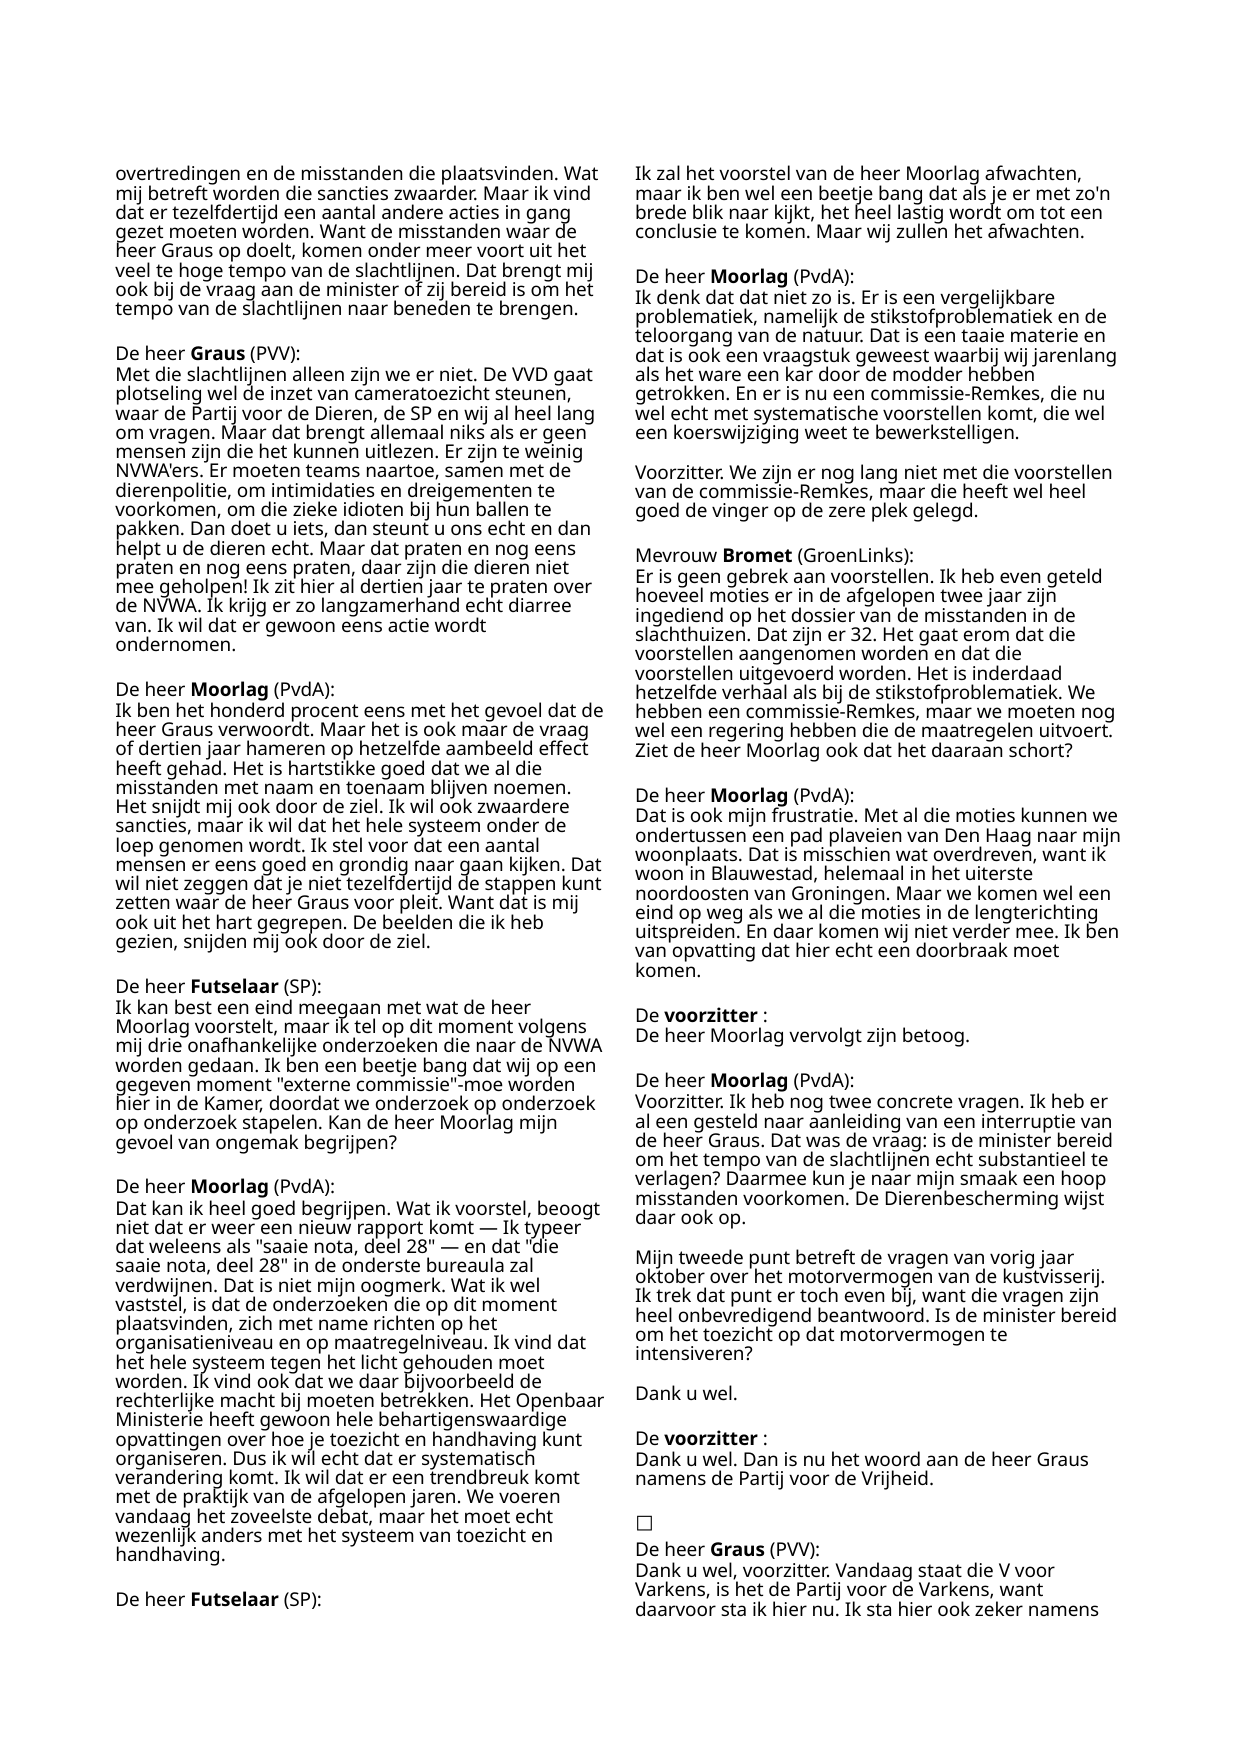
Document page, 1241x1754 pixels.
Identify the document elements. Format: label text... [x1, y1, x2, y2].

text Mijn tweede punt betreft de vragen van vorig jaar oktober over het motorvermogen van de kustvisserij. Ik trek dat punt er toch even bij, want die vragen zijn heel onbevredigend beantwoord. Is de minister bereid om het toezicht op dat motorvermogen te intensiveren? [635, 1249, 1125, 1364]
text Ik kan best een eind meegaan met wat de heer Moorlag voorstelt, maar ik tel op dit moment volgens mij drie onafhankelijke onderzoeken die naar de NVWA worden gedaan. Ik ben een beetje bang dat wij op een gegeven moment "externe commissie"-moe worden hier in de Kamer, doordat we onderzoek op onderzoek op onderzoek stapelen. Kan de heer Moorlag mijn gevoel van ongemak begrijpen? [115, 999, 605, 1153]
text De heer Moorlag (PvdA): [635, 263, 1125, 289]
text overtredingen en de misstanden die plaatsvinden. Wat mij betreft worden die sancties zwaarder. Maar ik vind dat er tezelfdertijd een aantal andere acties in gang gezet moeten worden. Want de misstanden waar de heer Graus op doelt, komen onder meer voort uit het veel te hoge tempo van de slachtlijnen. Dat brengt mij ook bij de vraag aan de minister of zij bereid is om het tempo van de slachtlijnen naar beneden te brengen. [115, 165, 605, 319]
text Ik zal het voorstel van de heer Moorlag afwachten, maar ik ben wel een beetje bang dat als je er met zo'n brede blik naar kijkt, het heel lastig wordt om tot een conclusie te komen. Maar wij zullen het afwachten. [635, 165, 1125, 242]
text De voorzitter : [635, 1002, 1125, 1027]
text Ik denk dat dat niet zo is. Er is een vergelijkbare problematiek, namelijk de stikstofproblematiek en de teloorgang van de natuur. Dat is een taaie materie en dat is ook een vraagstuk geweest waarbij wij jarenlang als het ware een kar door de modder hebben getrokken. En er is nu een commissie-Remkes, die nu wel echt met systematische voorstellen komt, die wel een koerswijziging weet te bewerkstelligen. [635, 289, 1125, 443]
text Dank u wel. [635, 1385, 1125, 1404]
text Met die slachtlijnen alleen zijn we er niet. De VVD gaat plotseling wel de inzet van cameratoezicht steunen, waar de Partij voor de Dieren, de SP en wij al heel lang om vragen. Maar dat brengt allemaal niks als er geen mensen zijn die het kunnen uitlezen. Er zijn te weinig NVWA'ers. Er moeten teams naartoe, samen met de dierenpolitie, om intimidaties en dreigementen te voorkomen, om die zieke idioten bij hun ballen te pakken. Dan doet u iets, dan steunt u ons echt en dan helpt u de dieren echt. Maar dat praten en nog eens praten en nog eens praten, daar zijn die dieren niet mee geholpen! Ik zit hier al dertien jaar te praten over de NVWA. Ik krijg er zo langzamerhand echt diarree van. Ik wil dat er gewoon eens actie wordt ondernomen. [115, 366, 605, 655]
text De heer Futselaar (SP): [115, 973, 605, 999]
text Dank u wel. Dan is nu het woord aan de heer Graus namens de Partij voor de Vrijheid. [635, 1451, 1125, 1490]
text Mevrouw Bromet (GroenLinks): [635, 542, 1125, 568]
text Dat is ook mijn frustratie. Met al die moties kunnen we ondertussen een pad plaveien van Den Haag naar mijn woonplaats. Dat is misschien wat overdreven, want ik woon in Blauwestad, helemaal in het uiterste noordoosten van Groningen. Maar we komen wel een eind op weg als we al die moties in de lengterichting uitspreiden. En daar komen wij niet verder mee. Ik ben van opvatting dat hier echt een doorbraak moet komen. [635, 807, 1125, 981]
text De heer Moorlag (PvdA): [115, 676, 605, 702]
text De heer Moorlag (PvdA): [635, 1068, 1125, 1093]
text De heer Moorlag vervolgt zijn betoog. [635, 1027, 1125, 1047]
text Ik ben het honderd procent eens met het gevoel dat de heer Graus verwoordt. Maar het is ook maar de vraag of dertien jaar hameren op hetzelfde aambeeld effect heeft gehad. Het is hartstikke goed dat we al die misstanden met naam en toenaam blijven noemen. Het snijdt mij ook door de ziel. Ik wil ook zwaardere sancties, maar ik wil dat het hele systeem onder de loep genomen wordt. Ik stel voor dat een aantal mensen er eens goed en grondig naar gaan kijken. Dat wil niet zeggen dat je niet tezelfdertijd de stappen kunt zetten waar de heer Graus voor pleit. Want dat is mij ook uit het hart gegrepen. De beelden die ik heb gezien, snijden mij ook door de ziel. [115, 702, 605, 952]
text De voorzitter : [635, 1425, 1125, 1451]
text Dank u wel, voorzitter. Vandaag staat die V voor Varkens, is het de Partij voor de Varkens, want daarvoor sta ik hier nu. Ik sta hier ook zeker namens [635, 1562, 1125, 1620]
text De heer Graus (PVV): [115, 340, 605, 366]
text De heer Moorlag (PvdA): [635, 782, 1125, 807]
text ⬜ [635, 1511, 1125, 1536]
text De heer Graus (PVV): [635, 1536, 1125, 1562]
text Voorzitter. We zijn er nog lang niet met die voorstellen van de commissie-Remkes, maar die heeft wel heel goed de vinger op de zere plek gelegd. [635, 464, 1125, 522]
text Dat kan ik heel goed begrijpen. Wat ik voorstel, beoogt niet dat er weer een nieuw rapport komt — Ik typeer dat weleens als "saaie nota, deel 28" — en dat "die saaie nota, deel 28" in de onderste bureaula zal verdwijnen. Dat is niet mijn oogmerk. Wat ik wel vaststel, is dat de onderzoeken die op dit moment plaatsvinden, zich met name richten op het organisatieniveau en op maatregelniveau. Ik vind dat het hele systeem tegen het licht gehouden moet worden. Ik vind ook dat we daar bijvoorbeeld de rechterlijke macht bij moeten betrekken. Het Openbaar Ministerie heeft gewoon hele behartigenswaardige opvattingen over hoe je toezicht en handhaving kunt organiseren. Dus ik wil echt dat er systematisch verandering komt. Ik wil dat er een trendbreuk komt met de praktijk van de afgelopen jaren. We voeren vandaag het zoveelste debat, maar het moet echt wezenlijk anders met het systeem van toezicht en handhaving. [115, 1199, 605, 1566]
text Er is geen gebrek aan voorstellen. Ik heb even geteld hoeveel moties er in de afgelopen twee jaar zijn ingediend op het dossier van de misstanden in de slachthuizen. Dat zijn er 32. Het gaat erom dat die voorstellen aangenomen worden en dat die voorstellen uitgevoerd worden. Het is inderdaad hetzelfde verhaal als bij de stikstofproblematiek. We hebben een commissie-Remkes, maar we moeten nog wel een regering hebben die de maatregelen uitvoert. Ziet de heer Moorlag ook dat het daaraan schort? [635, 568, 1125, 761]
text De heer Futselaar (SP): [115, 1586, 605, 1612]
text Voorzitter. Ik heb nog twee concrete vragen. Ik heb er al een gesteld naar aanleiding van een interruptie van de heer Graus. Dat was de vraag: is de minister bereid om het tempo van de slachtlijnen echt substantieel te verlagen? Daarmee kun je naar mijn smaak een hoop misstanden voorkomen. De Dierenbescherming wijst daar ook op. [635, 1093, 1125, 1228]
text De heer Moorlag (PvdA): [115, 1174, 605, 1199]
